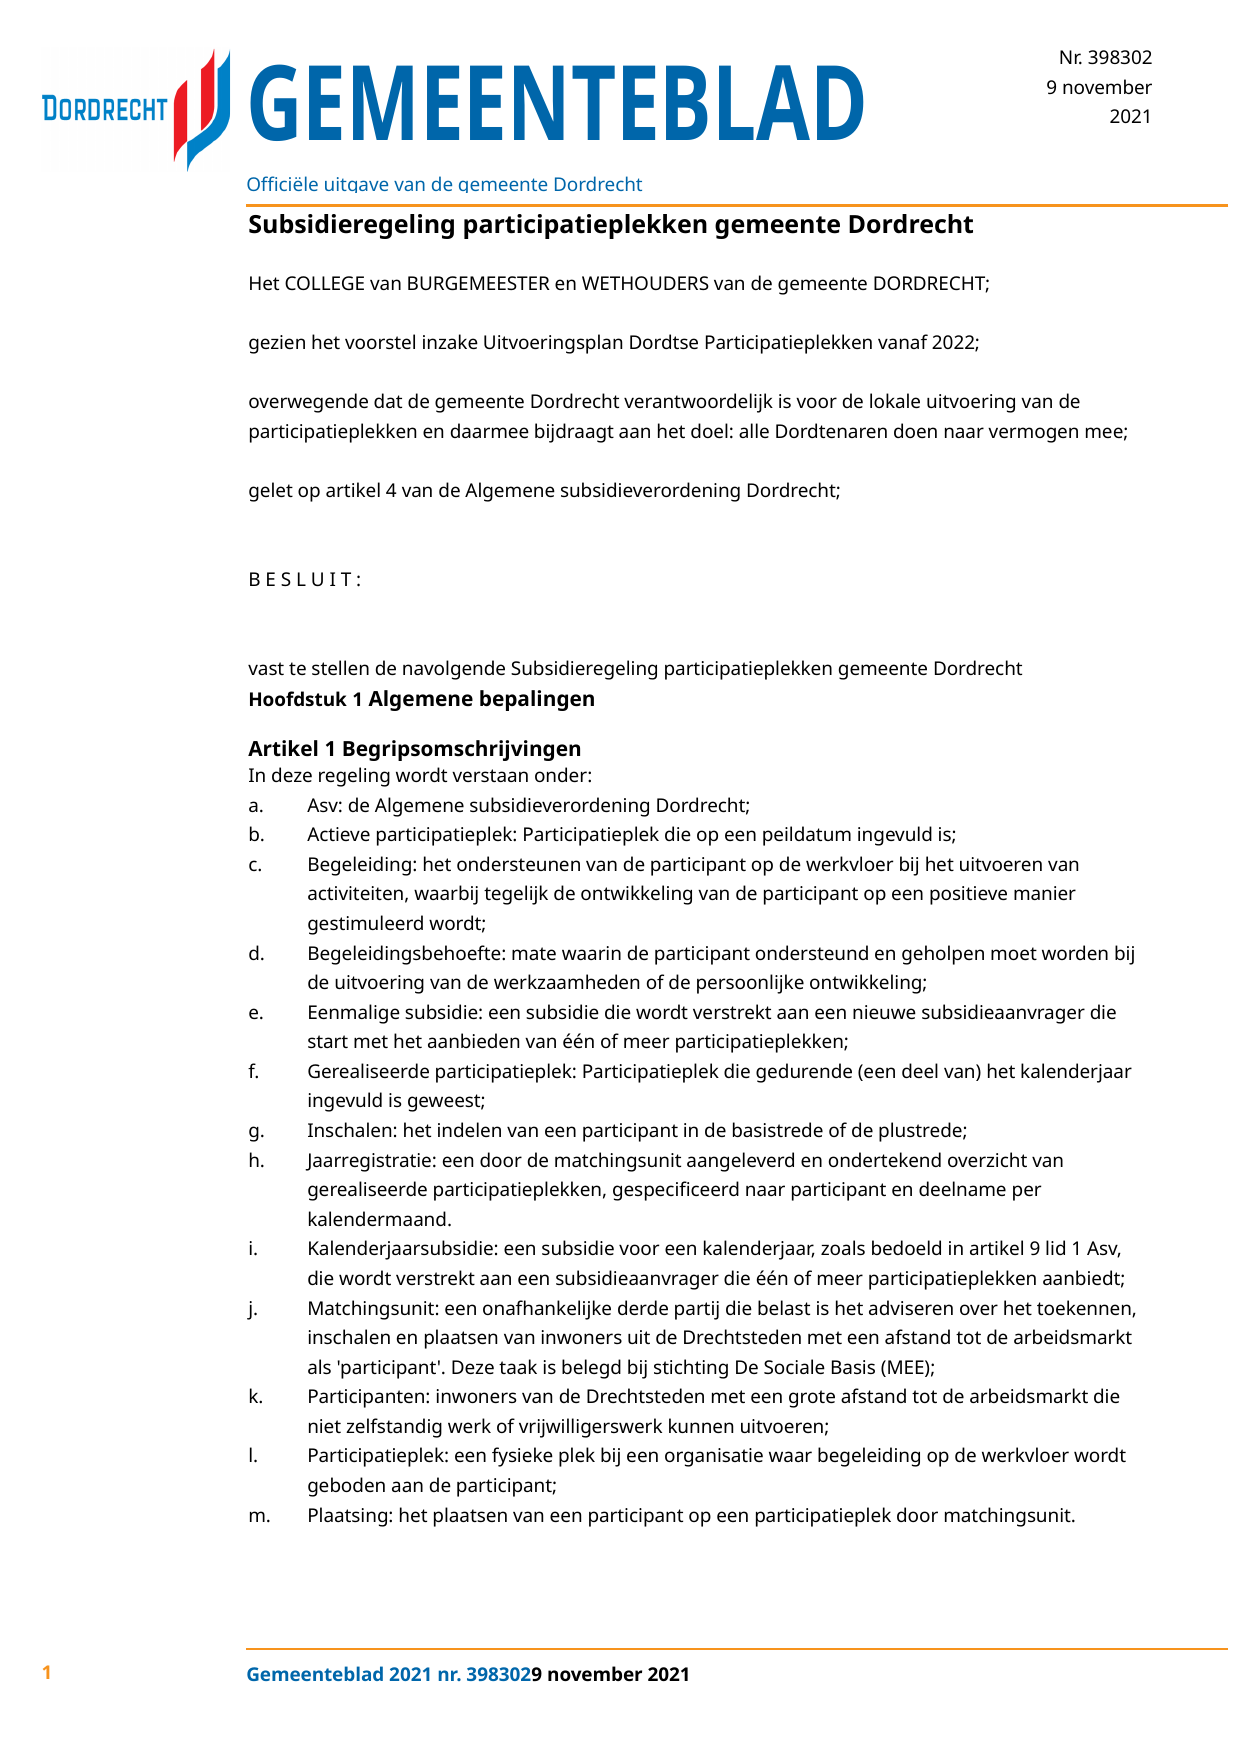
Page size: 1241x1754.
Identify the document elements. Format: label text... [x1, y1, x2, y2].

text gelet op artikel 4 van de Algemene subsidieverordening Dordrecht; [248, 477, 1152, 503]
list Eenmalige subsidie: een subsidie die wordt verstrekt aan een nieuwe subsidieaanvrager die start met het aanbieden van één of meer participatieplekken; [248, 999, 1152, 1054]
list Matchingsunit: een onafhankelijke derde partij die belast is het adviseren over het toekennen, inschalen en plaatsen van inwoners uit de Drechtsteden met een afstand tot de arbeidsmarkt als 'participant'. Deze taak is belegd bij stichting De Sociale Basis (MEE); [248, 1295, 1152, 1379]
list Participatieplek: een fysieke plek bij een organisatie waar begeleiding op de werkvloer wordt geboden aan de participant; [248, 1443, 1152, 1498]
list Actieve participatieplek: Participatieplek die op een peildatum ingevuld is; [248, 821, 1152, 847]
list Plaatsing: het plaatsen van een participant op een participatieplek door matchingsunit. [248, 1502, 1152, 1527]
text Artikel 1 Begripsomschrijvingen [248, 734, 1152, 762]
list Inschalen: het indelen van een participant in de basistrede of de plustrede; [248, 1117, 1152, 1143]
list Participanten: inwoners van de Drechtsteden met een grote afstand tot de arbeidsmarkt die niet zelfstandig werk of vrijwilligerswerk kunnen uitvoeren; [248, 1383, 1152, 1439]
text Subsidieregeling participatieplekken gemeente Dordrecht [248, 207, 1152, 241]
text Het COLLEGE van BURGEMEESTER en WETHOUDERS van de gemeente DORDRECHT; [248, 270, 1152, 296]
list Asv: de Algemene subsidieverordening Dordrecht; [248, 792, 1152, 817]
text In deze regeling wordt verstaan onder: [248, 762, 1152, 788]
list Kalenderjaarsubsidie: een subsidie voor een kalenderjaar, zoals bedoeld in artikel 9 lid 1 Asv, die wordt verstrekt aan een subsidieaanvrager die één of meer participatieplekken aanbiedt; [248, 1236, 1152, 1291]
picture [41, 47, 231, 172]
text gezien het voorstel inzake Uitvoeringsplan Dordtse Participatieplekken vanaf 2022; [248, 329, 1152, 355]
text overwegende dat de gemeente Dordrecht verantwoordelijk is voor de lokale uitvoering van de participatieplekken en daarmee bijdraagt aan het doel: alle Dordtenaren doen naar vermogen mee; [248, 389, 1152, 444]
list Begeleiding: het ondersteunen van de participant op de werkvloer bij het uitvoeren van activiteiten, waarbij tegelijk de ontwikkeling van de participant op een positieve manier gestimuleerd wordt; [248, 851, 1152, 936]
text vast te stellen de navolgende Subsidieregeling participatieplekken gemeente Dordrecht [248, 655, 1152, 681]
text B E S L U I T : [248, 566, 1152, 592]
list Gerealiseerde participatieplek: Participatieplek die gedurende (een deel van) het kalenderjaar ingevuld is geweest; [248, 1058, 1152, 1113]
text Hoofdstuk 1 Algemene bepalingen [248, 684, 1152, 713]
list Jaarregistratie: een door de matchingsunit aangeleverd en ondertekend overzicht van gerealiseerde participatieplekken, gespecificeerd naar participant en deelname per kalendermaand. [248, 1147, 1152, 1232]
list Begeleidingsbehoefte: mate waarin de participant ondersteund en geholpen moet worden bij de uitvoering van de werkzaamheden of de persoonlijke ontwikkeling; [248, 940, 1152, 995]
